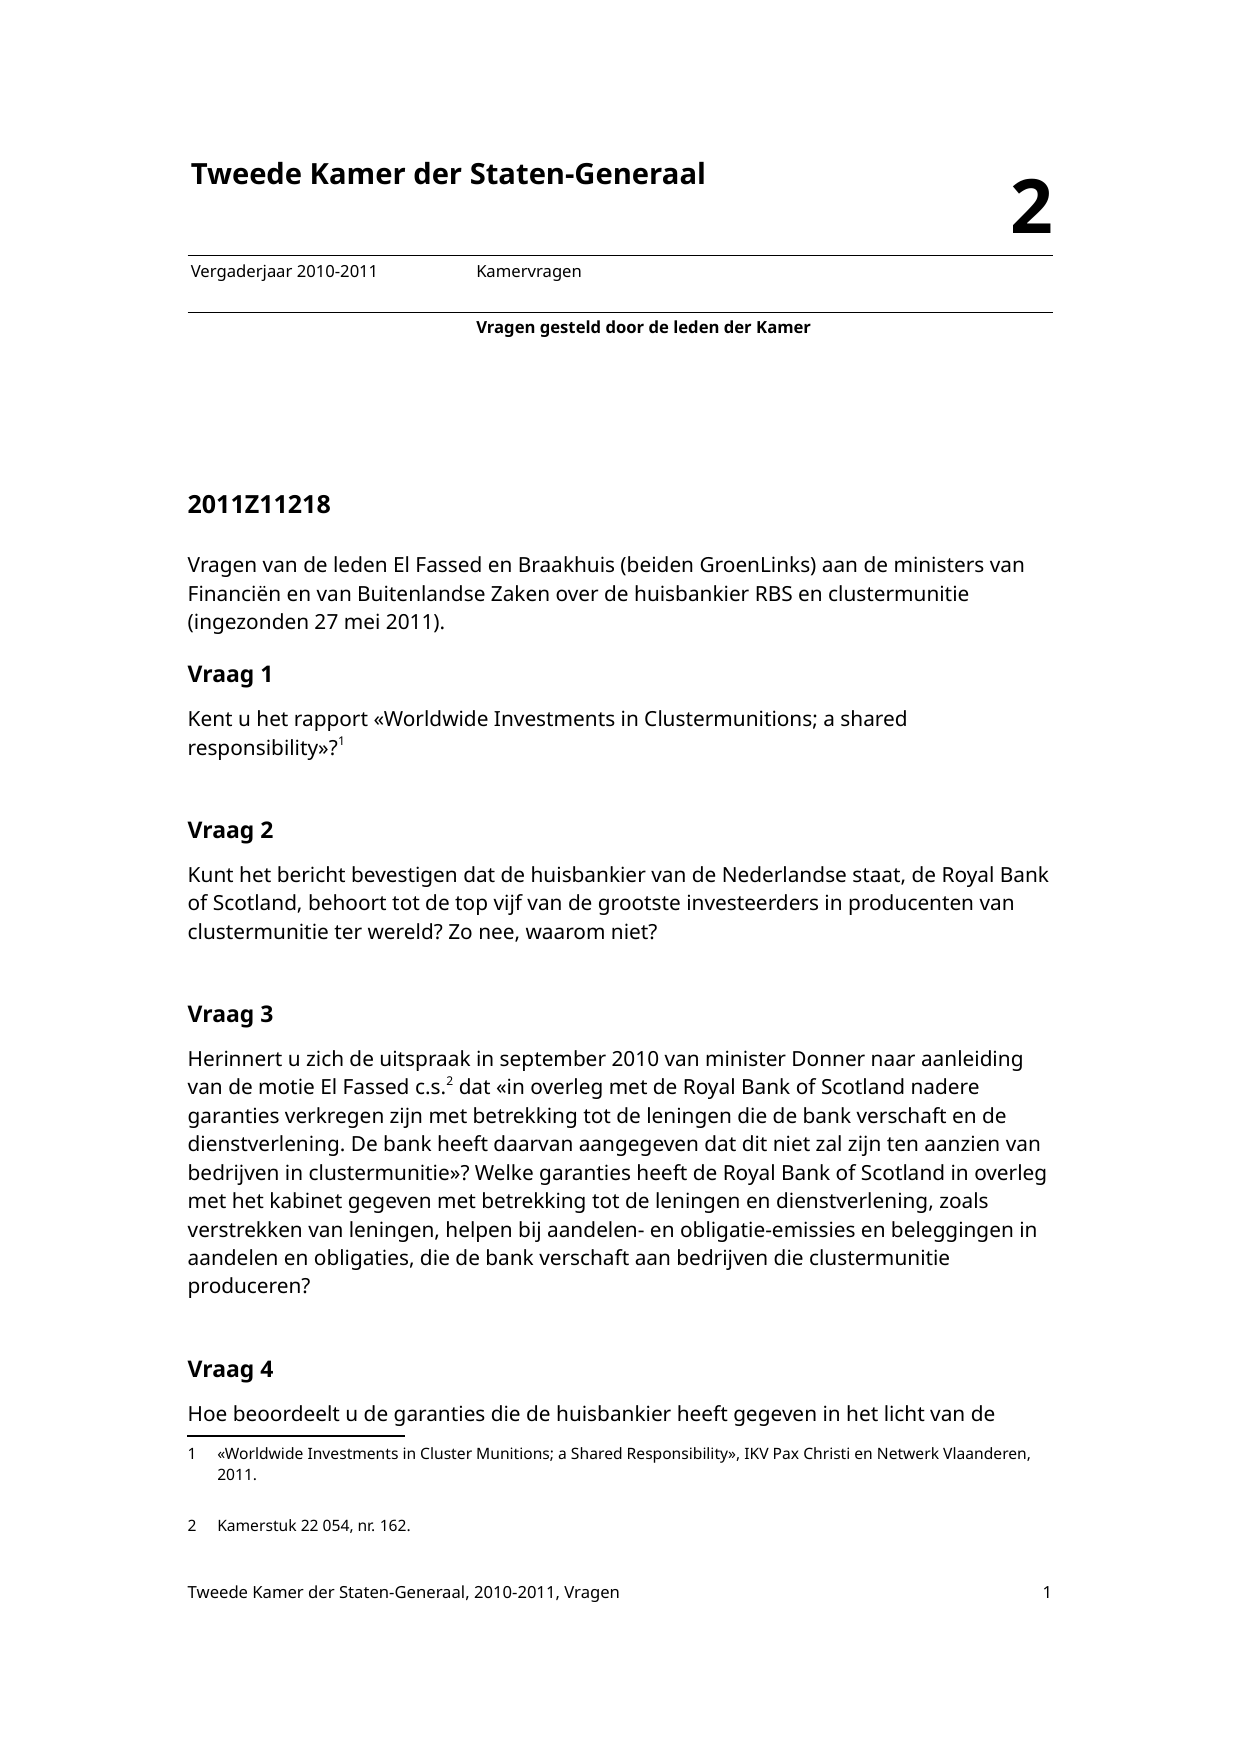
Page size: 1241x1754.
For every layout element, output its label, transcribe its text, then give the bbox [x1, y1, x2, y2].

text «Worldwide Investments in Cluster Munitions; a Shared Responsibility», IKV Pax Christi en Netwerk Vlaanderen, 2011. [187, 1421, 1053, 1478]
text Kunt het bericht bevestigen dat de huisbankier van de Nederlandse staat, de Royal Bank of Scotland, behoort tot de top vijf van de grootste investeerders in producenten van clustermunitie ter wereld? Zo nee, waarom niet? [187, 860, 1053, 945]
table_header Tweede Kamer der Staten-Generaal [188, 150, 879, 255]
subtitle Vraag 2 [187, 814, 1053, 845]
table_cell Vragen gesteld door de leden der Kamer [473, 313, 1053, 339]
text Kamerstuk 22 054, nr. 162. [187, 1508, 1053, 1536]
subtitle Vraag 3 [187, 998, 1053, 1029]
table_cell Kamervragen [473, 256, 1053, 312]
subtitle Vraag 1 [187, 658, 1053, 689]
text Kent u het rapport «Worldwide Investments in Clustermunitions; a shared responsibility»? [187, 704, 1053, 761]
table_cell Vergaderjaar 2010-2011 [188, 256, 473, 312]
table_header 2 [880, 150, 1053, 255]
text Herinnert u zich de uitspraak in september 2010 van minister Donner naar aanleiding van de motie El Fassed c.s. dat «in overleg met de Royal Bank of Scotland nadere garanties verkregen zijn met betrekking tot de leningen die de bank verschaft en de dienstverlening. De bank heeft daarvan aangegeven dat dit niet zal zijn ten aanzien van bedrijven in clustermunitie»? Welke garanties heeft de Royal Bank of Scotland in overleg met het kabinet gegeven met betrekking tot de leningen en dienstverlening, zoals verstrekken van leningen, helpen bij aandelen- en obligatie-emissies en beleggingen in aandelen en obligaties, die de bank verschaft aan bedrijven die clustermunitie produceren? [187, 1044, 1053, 1300]
text 2011Z11218 [187, 487, 1053, 521]
table_cell [188, 313, 473, 339]
text Vragen van de leden El Fassed en Braakhuis (beiden GroenLinks) aan de ministers van Financiën en van Buitenlandse Zaken over de huisbankier RBS en clustermunitie (ingezonden 27 mei 2011). [187, 550, 1053, 636]
